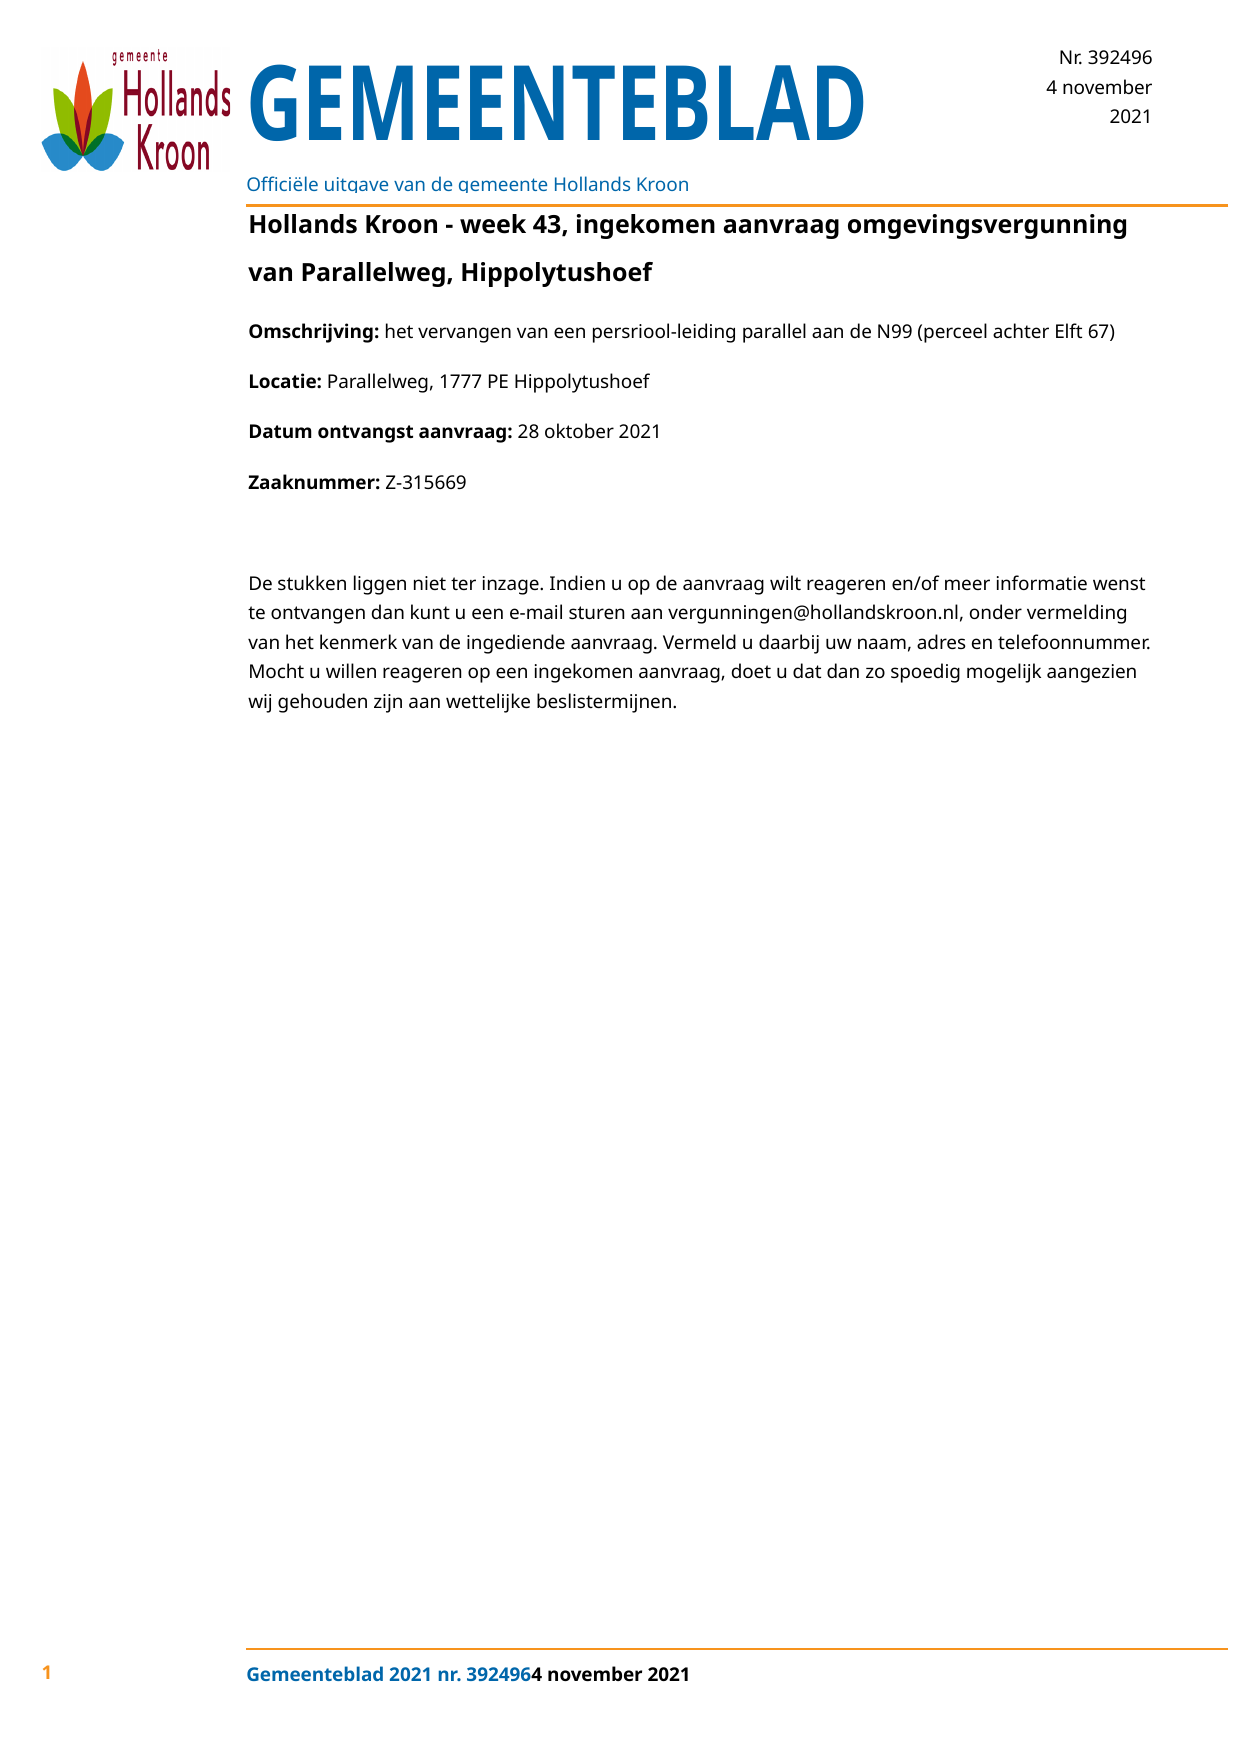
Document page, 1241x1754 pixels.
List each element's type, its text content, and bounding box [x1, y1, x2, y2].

text Hollands Kroon - week 43, ingekomen aanvraag omgevingsvergunning van Parallelweg, Hippolytushoef [248, 207, 1152, 288]
picture [41, 47, 231, 172]
text Omschrijving: het vervangen van een persriool-leiding parallel aan de N99 (perceel achter Elft 67) [248, 318, 1152, 344]
text Zaaknummer: Z-315669 [248, 469, 1152, 495]
text Locatie: Parallelweg, 1777 PE Hippolytushoef [248, 368, 1152, 394]
text De stukken liggen niet ter inzage. Indien u op de aanvraag wilt reageren en/of meer informatie wenst te ontvangen dan kunt u een e-mail sturen aan vergunningen@hollandskroon.nl, onder vermelding van het kenmerk van de ingediende aanvraag. Vermeld u daarbij uw naam, adres en telefoonnummer. Mocht u willen reageren op een ingekomen aanvraag, doet u dat dan zo spoedig mogelijk aangezien wij gehouden zijn aan wettelijke beslistermijnen. [248, 570, 1152, 714]
text Datum ontvangst aanvraag: 28 oktober 2021 [248, 419, 1152, 444]
